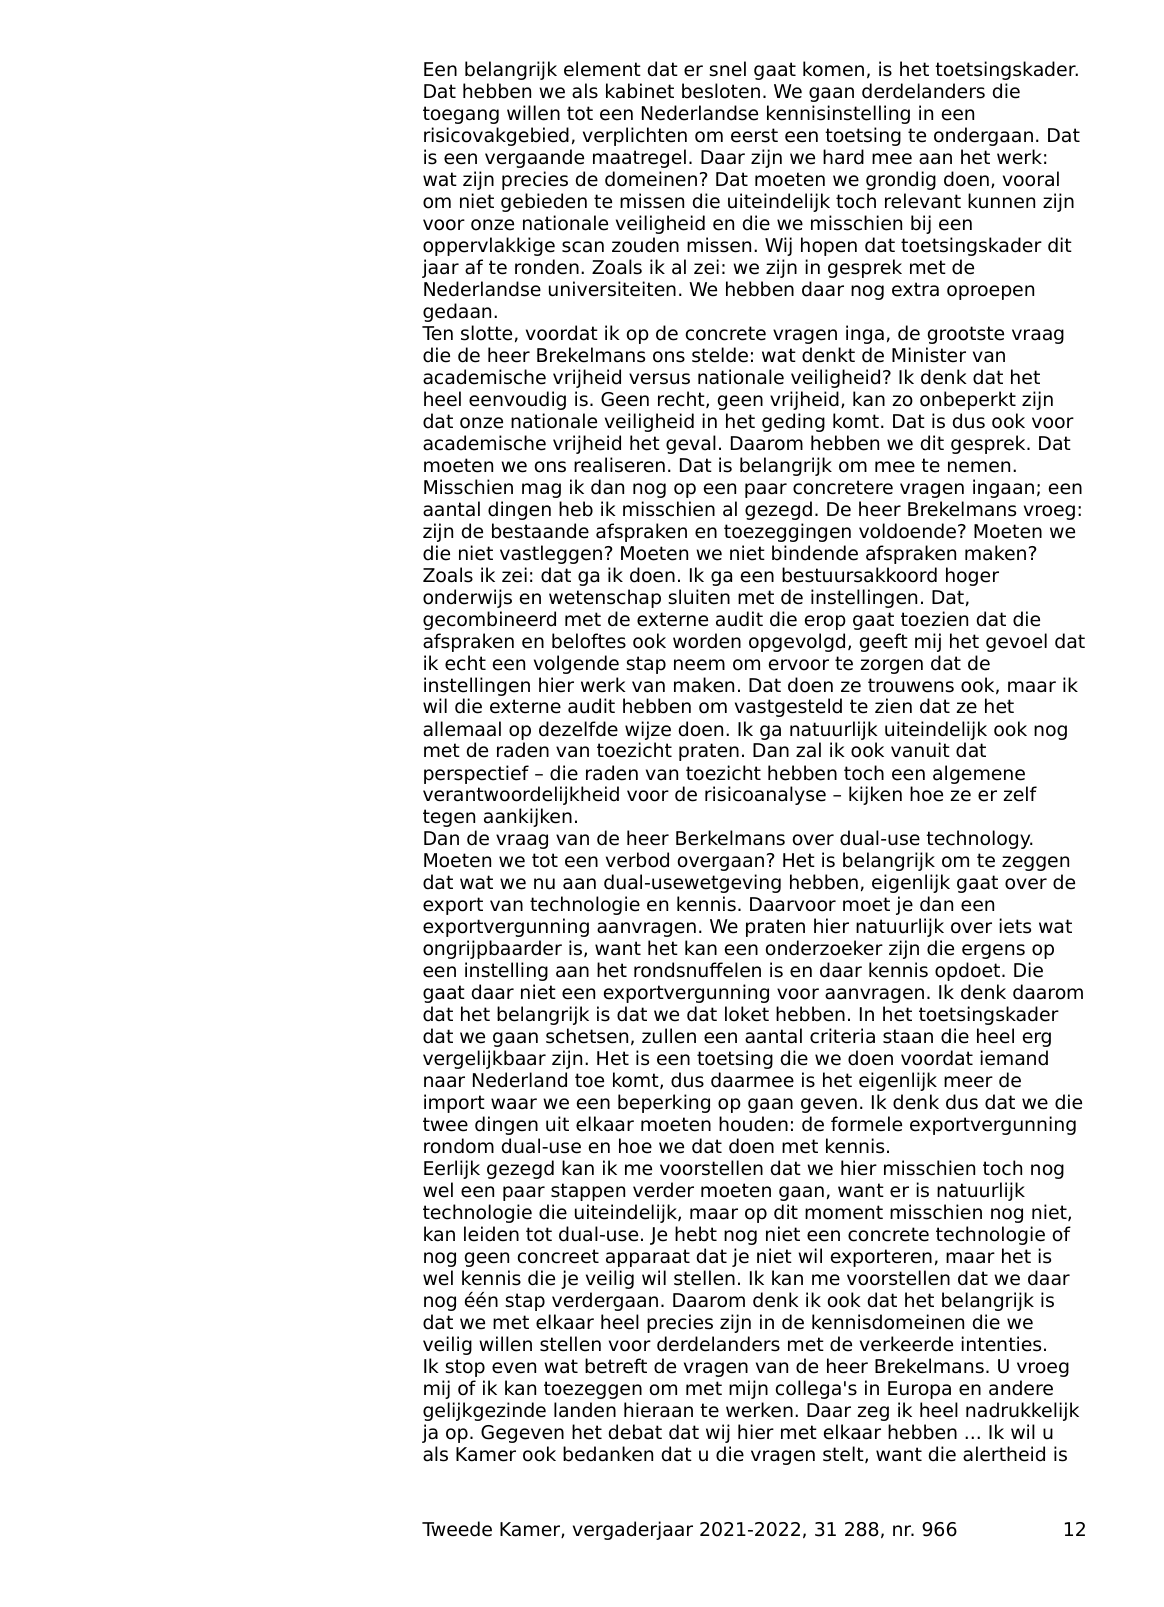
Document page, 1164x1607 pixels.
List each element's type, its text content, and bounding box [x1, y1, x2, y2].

text Ten slotte, voordat ik op de concrete vragen inga, de grootste vraag die de heer Brekelmans ons stelde: wat denkt de Minister van academische vrijheid versus nationale veiligheid? Ik denk dat het heel eenvoudig is. Geen recht, geen vrijheid, kan zo onbeperkt zijn dat onze nationale veiligheid in het geding komt. Dat is dus ook voor academische vrijheid het geval. Daarom hebben we dit gesprek. Dat moeten we ons realiseren. Dat is belangrijk om mee te nemen. [422, 323, 1087, 477]
text Een belangrijk element dat er snel gaat komen, is het toetsingskader. Dat hebben we als kabinet besloten. We gaan derdelanders die toegang willen tot een Nederlandse kennisinstelling in een risicovakgebied, verplichten om eerst een toetsing te ondergaan. Dat is een vergaande maatregel. Daar zijn we hard mee aan het werk: wat zijn precies de domeinen? Dat moeten we grondig doen, vooral om niet gebieden te missen die uiteindelijk toch relevant kunnen zijn voor onze nationale veiligheid en die we misschien bij een oppervlakkige scan zouden missen. Wij hopen dat toetsingskader dit jaar af te ronden. Zoals ik al zei: we zijn in gesprek met de Nederlandse universiteiten. We hebben daar nog extra oproepen gedaan. [422, 59, 1087, 323]
text Misschien mag ik dan nog op een paar concretere vragen ingaan; een aantal dingen heb ik misschien al gezegd. De heer Brekelmans vroeg: zijn de bestaande afspraken en toezeggingen voldoende? Moeten we die niet vastleggen? Moeten we niet bindende afspraken maken? Zoals ik zei: dat ga ik doen. Ik ga een bestuursakkoord hoger onderwijs en wetenschap sluiten met de instellingen. Dat, gecombineerd met de externe audit die erop gaat toezien dat die afspraken en beloftes ook worden opgevolgd, geeft mij het gevoel dat ik echt een volgende stap neem om ervoor te zorgen dat de instellingen hier werk van maken. Dat doen ze trouwens ook, maar ik wil die externe audit hebben om vastgesteld te zien dat ze het allemaal op dezelfde wijze doen. Ik ga natuurlijk uiteindelijk ook nog met de raden van toezicht praten. Dan zal ik ook vanuit dat perspectief – die raden van toezicht hebben toch een algemene verantwoordelijkheid voor de risicoanalyse – kijken hoe ze er zelf tegen aankijken. [422, 477, 1087, 828]
text Dan de vraag van de heer Berkelmans over dual-use technology. Moeten we tot een verbod overgaan? Het is belangrijk om te zeggen dat wat we nu aan dual-usewetgeving hebben, eigenlijk gaat over de export van technologie en kennis. Daarvoor moet je dan een exportvergunning aanvragen. We praten hier natuurlijk over iets wat ongrijpbaarder is, want het kan een onderzoeker zijn die ergens op een instelling aan het rondsnuffelen is en daar kennis opdoet. Die gaat daar niet een exportvergunning voor aanvragen. Ik denk daarom dat het belangrijk is dat we dat loket hebben. In het toetsingskader dat we gaan schetsen, zullen een aantal criteria staan die heel erg vergelijkbaar zijn. Het is een toetsing die we doen voordat iemand naar Nederland toe komt, dus daarmee is het eigenlijk meer de import waar we een beperking op gaan geven. Ik denk dus dat we die twee dingen uit elkaar moeten houden: de formele exportvergunning rondom dual-use en hoe we dat doen met kennis. [422, 828, 1087, 1158]
text Eerlijk gezegd kan ik me voorstellen dat we hier misschien toch nog wel een paar stappen verder moeten gaan, want er is natuurlijk technologie die uiteindelijk, maar op dit moment misschien nog niet, kan leiden tot dual-use. Je hebt nog niet een concrete technologie of nog geen concreet apparaat dat je niet wil exporteren, maar het is wel kennis die je veilig wil stellen. Ik kan me voorstellen dat we daar nog één stap verdergaan. Daarom denk ik ook dat het belangrijk is dat we met elkaar heel precies zijn in de kennisdomeinen die we veilig willen stellen voor derdelanders met de verkeerde intenties. [422, 1158, 1087, 1356]
text Ik stop even wat betreft de vragen van de heer Brekelmans. U vroeg mij of ik kan toezeggen om met mijn collega's in Europa en andere gelijkgezinde landen hieraan te werken. Daar zeg ik heel nadrukkelijk ja op. Gegeven het debat dat wij hier met elkaar hebben ... Ik wil u als Kamer ook bedanken dat u die vragen stelt, want die alertheid is [422, 1356, 1087, 1466]
